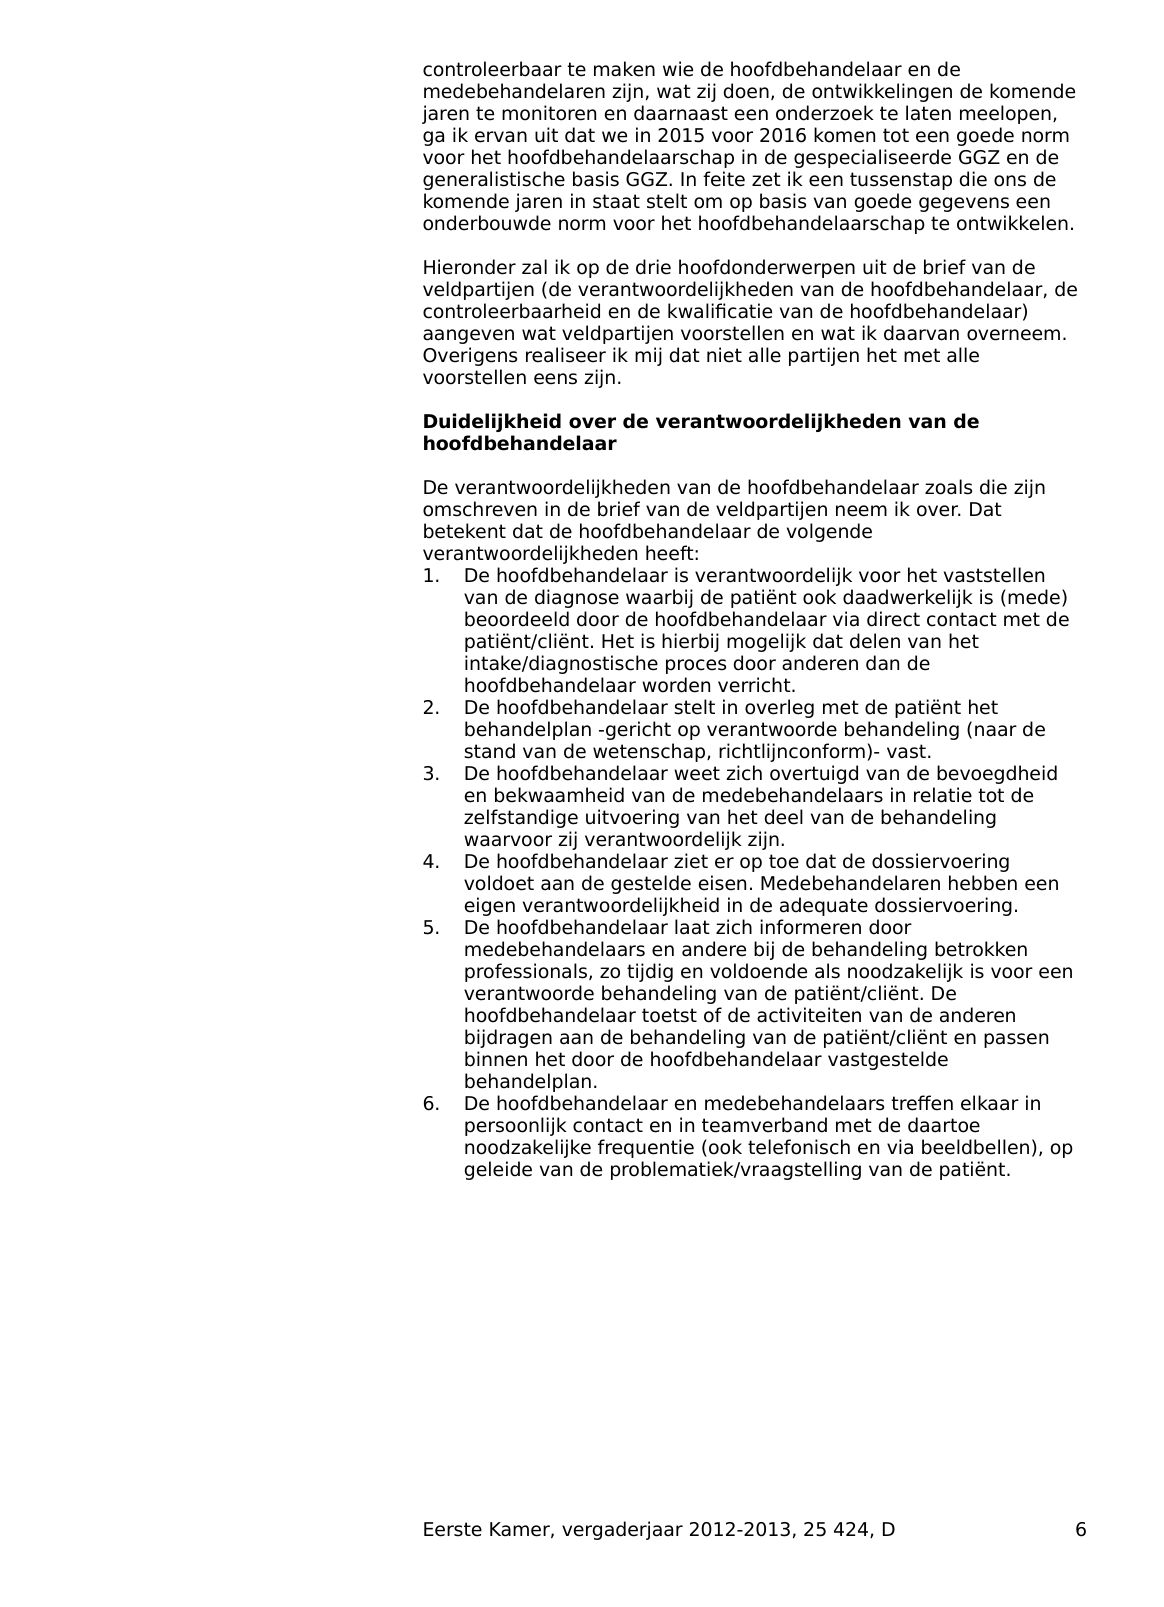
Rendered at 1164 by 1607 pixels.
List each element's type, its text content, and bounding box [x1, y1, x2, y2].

text 5. De hoofdbehandelaar laat zich informeren door medebehandelaars en andere bij de behandeling betrokken professionals, zo tijdig en voldoende als noodzakelijk is voor een verantwoorde behandeling van de patiënt/cliënt. De hoofdbehandelaar toetst of de activiteiten van de anderen bijdragen aan de behandeling van de patiënt/cliënt en passen binnen het door de hoofdbehandelaar vastgestelde behandelplan. [422, 917, 1087, 1093]
text 6. De hoofdbehandelaar en medebehandelaars treffen elkaar in persoonlijk contact en in teamverband met de daartoe noodzakelijke frequentie (ook telefonisch en via beeldbellen), op geleide van de problematiek/vraagstelling van de patiënt. [422, 1093, 1087, 1181]
text controleerbaar te maken wie de hoofdbehandelaar en de medebehandelaren zijn, wat zij doen, de ontwikkelingen de komende jaren te monitoren en daarnaast een onderzoek te laten meelopen, ga ik ervan uit dat we in 2015 voor 2016 komen tot een goede norm voor het hoofdbehandelaarschap in de gespecialiseerde GGZ en de generalistische basis GGZ. In feite zet ik een tussenstap die ons de komende jaren in staat stelt om op basis van goede gegevens een onderbouwde norm voor het hoofdbehandelaarschap te ontwikkelen. [422, 59, 1087, 235]
text Hieronder zal ik op de drie hoofdonderwerpen uit de brief van de veldpartijen (de verantwoordelijkheden van de hoofdbehandelaar, de controleerbaarheid en de kwalificatie van de hoofdbehandelaar) aangeven wat veldpartijen voorstellen en wat ik daarvan overneem. Overigens realiseer ik mij dat niet alle partijen het met alle voorstellen eens zijn. [422, 257, 1087, 389]
subtitle Duidelijkheid over de verantwoordelijkheden van de hoofdbehandelaar [422, 411, 1087, 455]
text 2. De hoofdbehandelaar stelt in overleg met de patiënt het behandelplan -gericht op verantwoorde behandeling (naar de stand van de wetenschap, richtlijnconform)- vast. [422, 697, 1087, 763]
text 3. De hoofdbehandelaar weet zich overtuigd van de bevoegdheid en bekwaamheid van de medebehandelaars in relatie tot de zelfstandige uitvoering van het deel van de behandeling waarvoor zij verantwoordelijk zijn. [422, 763, 1087, 851]
text De verantwoordelijkheden van de hoofdbehandelaar zoals die zijn omschreven in de brief van de veldpartijen neem ik over. Dat betekent dat de hoofdbehandelaar de volgende verantwoordelijkheden heeft: [422, 477, 1087, 565]
text 4. De hoofdbehandelaar ziet er op toe dat de dossiervoering voldoet aan de gestelde eisen. Medebehandelaren hebben een eigen verantwoordelijkheid in de adequate dossiervoering. [422, 851, 1087, 917]
text 1. De hoofdbehandelaar is verantwoordelijk voor het vaststellen van de diagnose waarbij de patiënt ook daadwerkelijk is (mede) beoordeeld door de hoofdbehandelaar via direct contact met de patiënt/cliënt. Het is hierbij mogelijk dat delen van het intake/diagnostische proces door anderen dan de hoofdbehandelaar worden verricht. [422, 565, 1087, 697]
